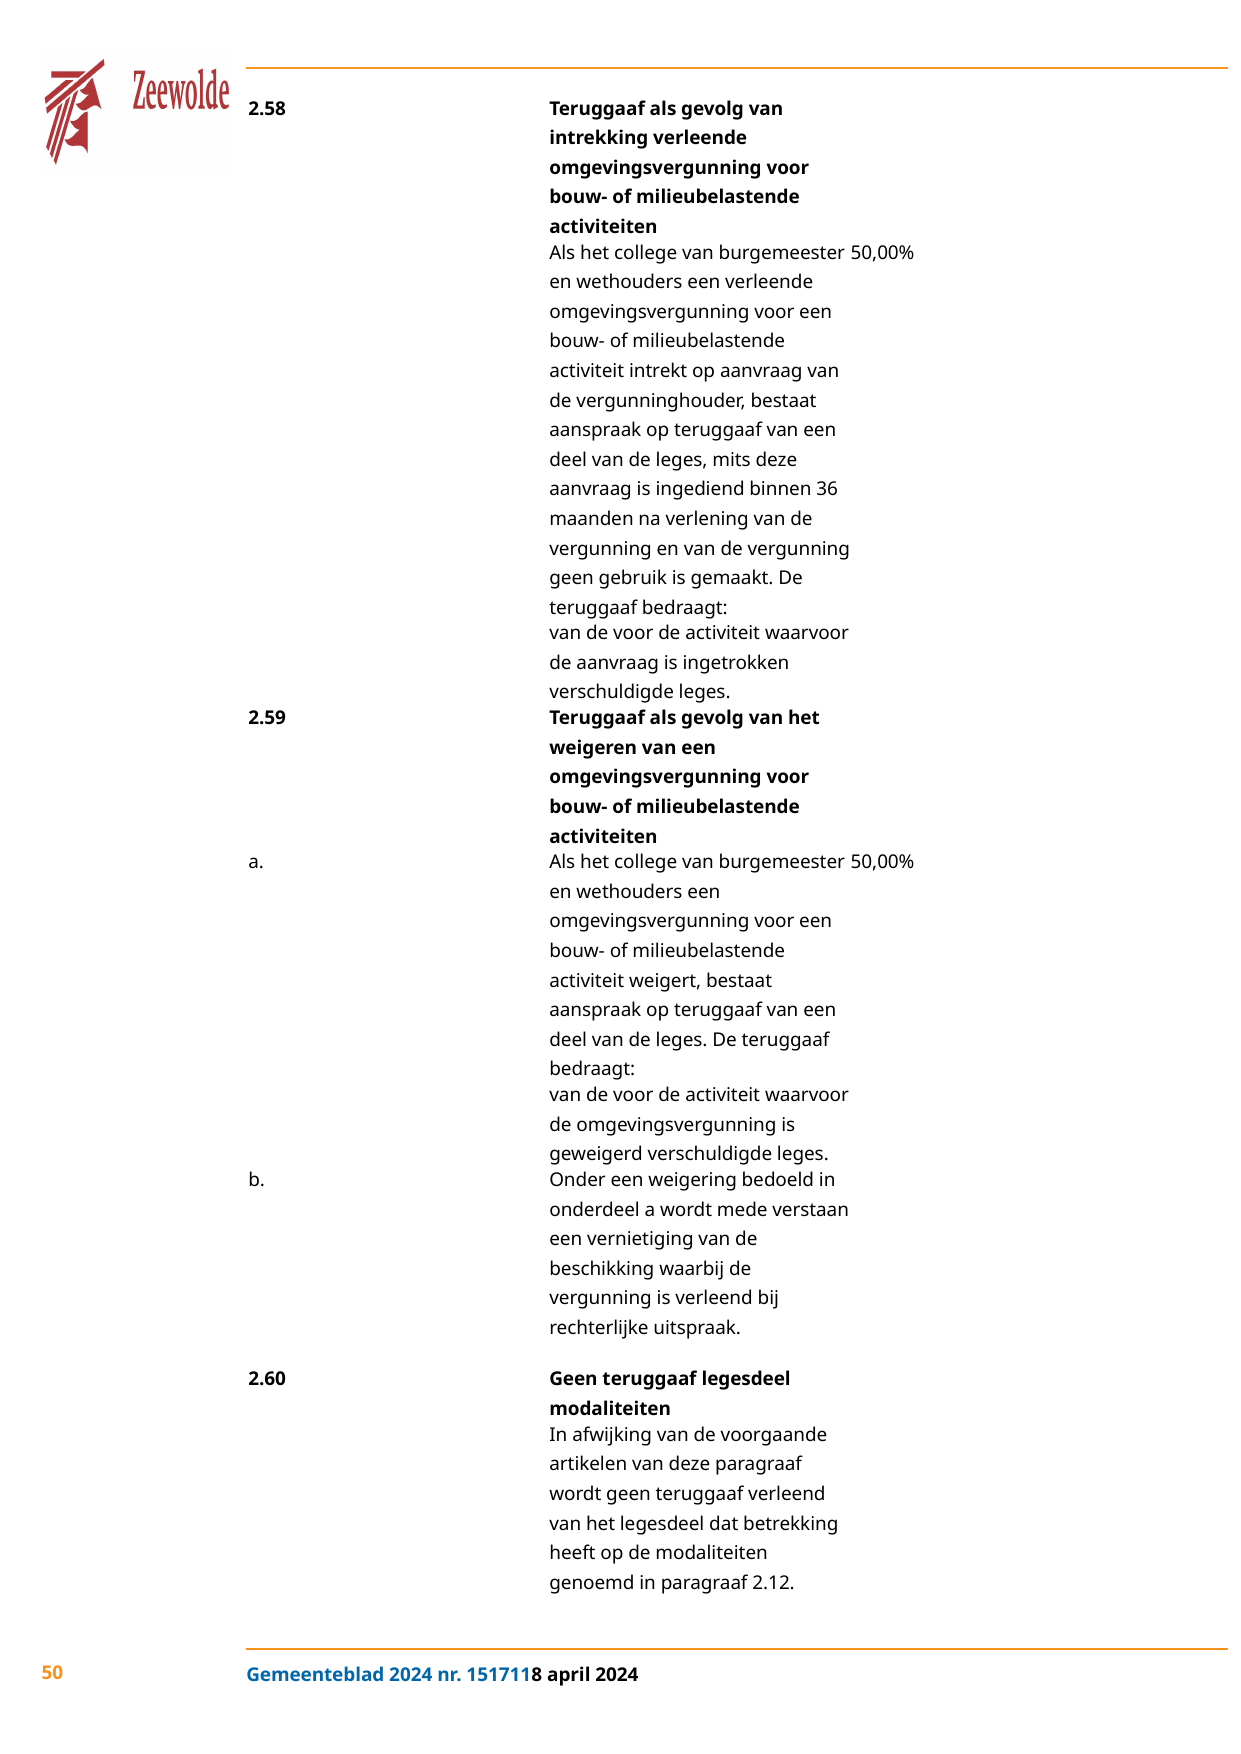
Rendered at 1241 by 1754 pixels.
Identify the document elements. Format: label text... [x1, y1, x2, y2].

table_cell 2.58 [248, 95, 549, 239]
table_cell 50,00% [850, 239, 1152, 619]
table_cell [549, 1340, 850, 1366]
table_cell Als het college van burgemeester en wethouders een verleende omgevingsvergunning voor een bouw- of milieubelastende activiteit intrekt op aanvraag van de vergunninghouder, bestaat aanspraak op teruggaaf van een deel van de leges, mits deze aanvraag is ingediend binnen 36 maanden na verlening van de vergunning en van de vergunning geen gebruik is gemaakt. De teruggaaf bedraagt: [549, 239, 850, 619]
table_cell In afwijking van de voorgaande artikelen van deze paragraaf wordt geen teruggaaf verleend van het legesdeel dat betrekking heeft op de modaliteiten genoemd in paragraaf 2.12. [549, 1421, 850, 1594]
table_cell [850, 1366, 1152, 1421]
table_cell [850, 1166, 1152, 1340]
table_cell van de voor de activiteit waarvoor de aanvraag is ingetrokken verschuldigde leges. [549, 620, 850, 704]
table_cell Teruggaaf als gevolg van intrekking verleende omgevingsvergunning voor bouw- of milieubelastende activiteiten [549, 95, 850, 239]
picture [41, 47, 231, 172]
table_cell Teruggaaf als gevolg van het weigeren van een omgevingsvergunning voor bouw- of milieubelastende activiteiten [549, 705, 850, 848]
table_cell [248, 1081, 549, 1166]
table_cell Geen teruggaaf legesdeel modaliteiten [549, 1366, 850, 1421]
table_cell 50,00% [850, 849, 1152, 1081]
table_cell 2.60 [248, 1366, 549, 1421]
table_cell a. [248, 849, 549, 1081]
table_cell [248, 1421, 549, 1594]
table_cell b. [248, 1166, 549, 1340]
table_cell [248, 620, 549, 704]
table_cell van de voor de activiteit waarvoor de omgevingsvergunning is geweigerd verschuldigde leges. [549, 1081, 850, 1166]
table_cell [248, 1340, 549, 1366]
table_cell Onder een weigering bedoeld in onderdeel a wordt mede verstaan een vernietiging van de beschikking waarbij de vergunning is verleend bij rechterlijke uitspraak. [549, 1166, 850, 1340]
table_cell [248, 239, 549, 619]
table_cell [850, 1081, 1152, 1166]
table_cell [850, 705, 1152, 848]
table_cell [850, 620, 1152, 704]
table_cell 2.59 [248, 705, 549, 848]
table_cell [850, 95, 1152, 239]
table_cell Als het college van burgemeester en wethouders een omgevingsvergunning voor een bouw- of milieubelastende activiteit weigert, bestaat aanspraak op teruggaaf van een deel van de leges. De teruggaaf bedraagt: [549, 849, 850, 1081]
table_cell [850, 1340, 1152, 1366]
table_cell [850, 1421, 1152, 1594]
